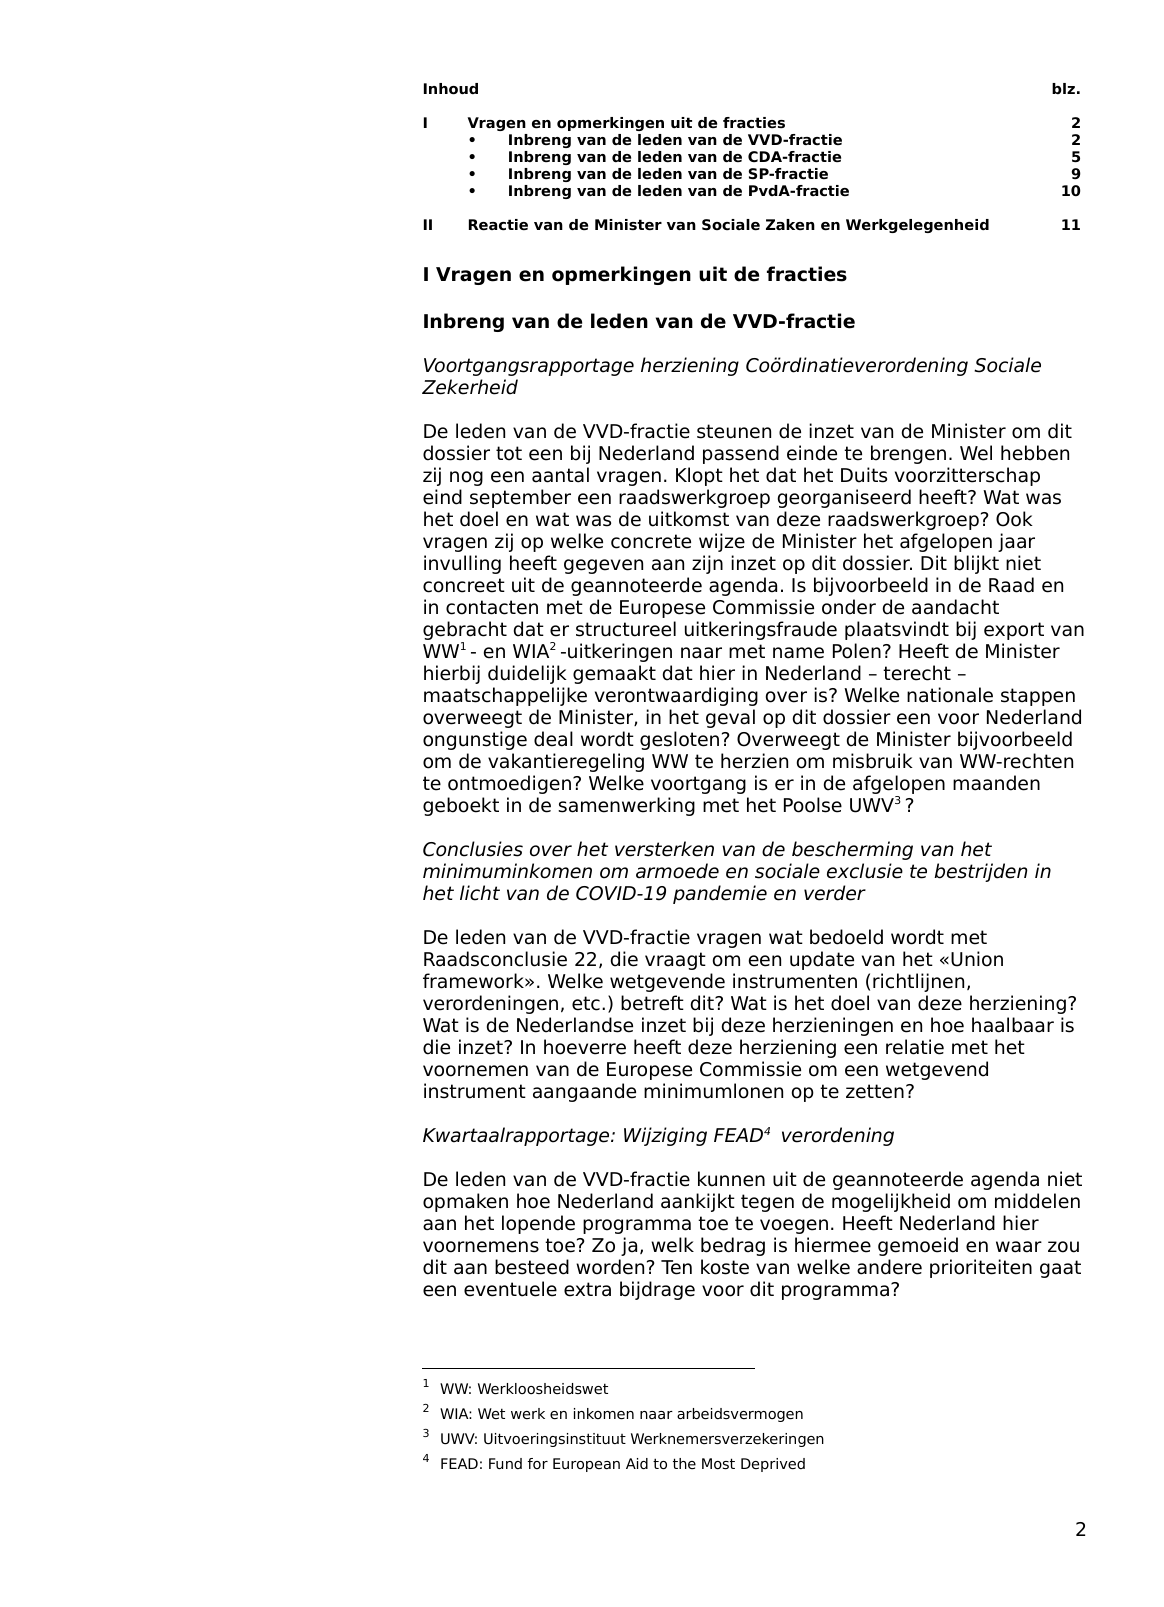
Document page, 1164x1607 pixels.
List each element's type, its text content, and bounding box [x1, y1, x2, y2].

table_cell 9 [1003, 166, 1087, 183]
text De leden van de VVD-fractie kunnen uit de geannoteerde agenda niet opmaken hoe Nederland aankijkt tegen de mogelijkheid om middelen aan het lopende programma toe te voegen. Heeft Nederland hier voornemens toe? Zo ja, welk bedrag is hiermee gemoeid en waar zou dit aan besteed worden? Ten koste van welke andere prioriteiten gaat een eventuele extra bijdrage voor dit programma? [422, 1169, 1087, 1301]
table_cell Vragen en opmerkingen uit de fracties [461, 115, 1003, 132]
table_cell [461, 98, 502, 115]
table_cell [422, 200, 461, 217]
table_header Inhoud [422, 81, 1003, 98]
table_cell 2 [1003, 132, 1087, 149]
subtitle Inbreng van de leden van de VVD-fractie [422, 311, 1087, 333]
subtitle I Vragen en opmerkingen uit de fracties [422, 264, 1087, 286]
table_cell [1003, 98, 1087, 115]
text De leden van de VVD-fractie vragen wat bedoeld wordt met Raadsconclusie 22, die vraagt om een update van het «Union framework». Welke wetgevende instrumenten (richtlijnen, verordeningen, etc.) betreft dit? Wat is het doel van deze herziening? Wat is de Nederlandse inzet bij deze herzieningen en hoe haalbaar is die inzet? In hoeverre heeft deze herziening een relatie met het voornemen van de Europese Commissie om een wetgevend instrument aangaande minimumlonen op te zetten? [422, 927, 1087, 1103]
table_cell II [422, 217, 461, 234]
table_cell [422, 132, 461, 149]
text UWV: Uitvoeringsinstituut Werknemersverzekeringen [422, 1427, 1087, 1449]
table_cell Reactie van de Minister van Sociale Zaken en Werkgelegenheid [461, 217, 1003, 234]
table_cell [422, 98, 461, 115]
table_cell [422, 166, 461, 183]
table_cell • [461, 183, 502, 200]
table_cell [422, 149, 461, 166]
text De leden van de VVD-fractie steunen de inzet van de Minister om dit dossier tot een bij Nederland passend einde te brengen. Wel hebben zij nog een aantal vragen. Klopt het dat het Duits voorzitterschap eind september een raadswerkgroep georganiseerd heeft? Wat was het doel en wat was de uitkomst van deze raadswerkgroep? Ook vragen zij op welke concrete wijze de Minister het afgelopen jaar invulling heeft gegeven aan zijn inzet op dit dossier. Dit blijkt niet concreet uit de geannoteerde agenda. Is bijvoorbeeld in de Raad en in contacten met de Europese Commissie onder de aandacht gebracht dat er structureel uitkeringsfraude plaatsvindt bij export van WW- en WIA-uitkeringen naar met name Polen? Heeft de Minister hierbij duidelijk gemaakt dat hier in Nederland – terecht – maatschappelijke verontwaardiging over is? Welke nationale stappen overweegt de Minister, in het geval op dit dossier een voor Nederland ongunstige deal wordt gesloten? Overweegt de Minister bijvoorbeeld om de vakantieregeling WW te herzien om misbruik van WW-rechten te ontmoedigen? Welke voortgang is er in de afgelopen maanden geboekt in de samenwerking met het Poolse UWV? [422, 421, 1087, 817]
table_cell • [461, 166, 502, 183]
table_cell [502, 98, 1003, 115]
text WW: Werkloosheidswet [422, 1377, 1087, 1399]
subtitle Conclusies over het versterken van de bescherming van het minimuminkomen om armoede en sociale exclusie te bestrijden in het licht van de COVID-19 pandemie en verder [422, 839, 1087, 905]
table_cell 5 [1003, 149, 1087, 166]
table_cell [1003, 200, 1087, 217]
table_cell I [422, 115, 461, 132]
table_cell Inbreng van de leden van de PvdA-fractie [502, 183, 1003, 200]
text FEAD: Fund for European Aid to the Most Deprived [422, 1452, 1087, 1474]
table_cell Inbreng van de leden van de VVD-fractie [502, 132, 1003, 149]
table_cell [422, 183, 461, 200]
table_cell • [461, 149, 502, 166]
text WIA: Wet werk en inkomen naar arbeidsvermogen [422, 1402, 1087, 1424]
subtitle Kwartaalrapportage: Wijziging FEAD verordening [422, 1125, 1087, 1147]
table_cell [502, 200, 1003, 217]
table_cell Inbreng van de leden van de SP-fractie [502, 166, 1003, 183]
table_header blz. [1003, 81, 1087, 98]
table_cell 11 [1003, 217, 1087, 234]
table_cell Inbreng van de leden van de CDA-fractie [502, 149, 1003, 166]
table_cell 2 [1003, 115, 1087, 132]
table_cell • [461, 132, 502, 149]
subtitle Voortgangsrapportage herziening Coördinatieverordening Sociale Zekerheid [422, 355, 1087, 399]
table_cell 10 [1003, 183, 1087, 200]
table_cell [461, 200, 502, 217]
